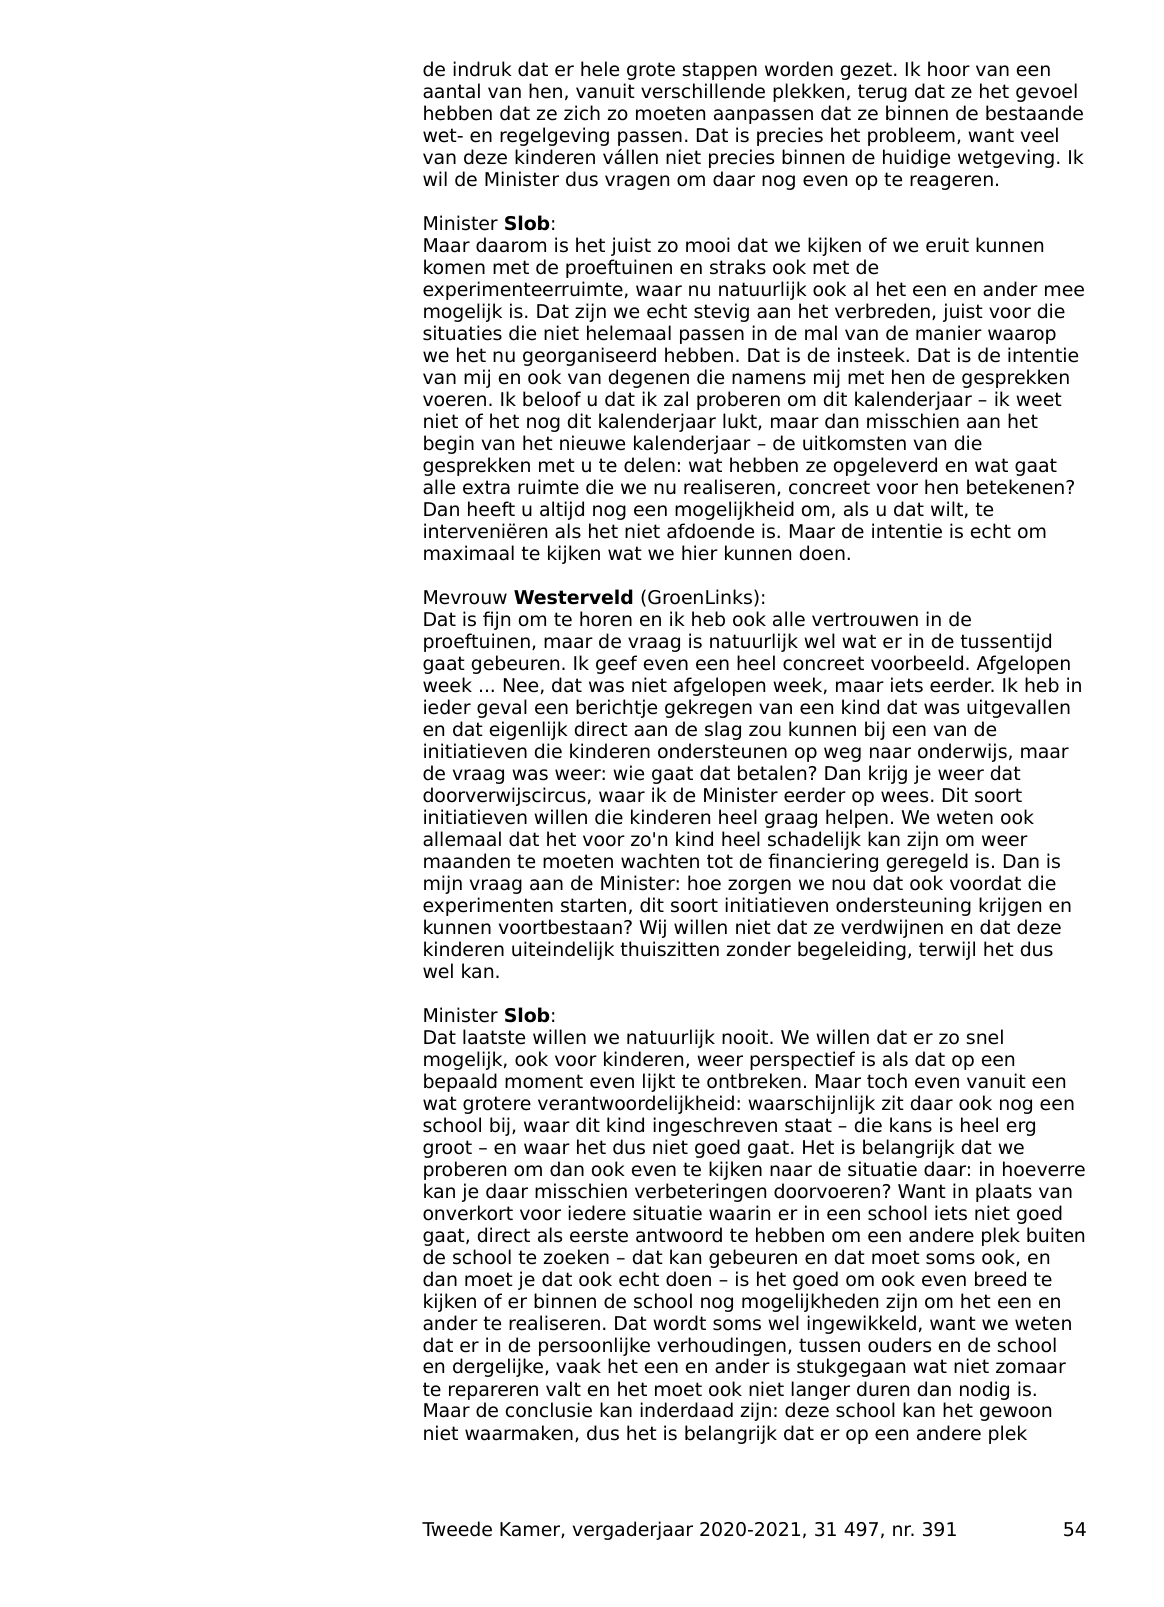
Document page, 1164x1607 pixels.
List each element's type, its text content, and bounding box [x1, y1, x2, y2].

text de indruk dat er hele grote stappen worden gezet. Ik hoor van een aantal van hen, vanuit verschillende plekken, terug dat ze het gevoel hebben dat ze zich zo moeten aanpassen dat ze binnen de bestaande wet- en regelgeving passen. Dat is precies het probleem, want veel van deze kinderen vállen niet precies binnen de huidige wetgeving. Ik wil de Minister dus vragen om daar nog even op te reageren. [422, 59, 1087, 191]
text Mevrouw Westerveld (GroenLinks): [422, 587, 1087, 609]
text Maar daarom is het juist zo mooi dat we kijken of we eruit kunnen komen met de proeftuinen en straks ook met de experimenteerruimte, waar nu natuurlijk ook al het een en ander mee mogelijk is. Dat zijn we echt stevig aan het verbreden, juist voor die situaties die niet helemaal passen in de mal van de manier waarop we het nu georganiseerd hebben. Dat is de insteek. Dat is de intentie van mij en ook van degenen die namens mij met hen de gesprekken voeren. Ik beloof u dat ik zal proberen om dit kalenderjaar – ik weet niet of het nog dit kalenderjaar lukt, maar dan misschien aan het begin van het nieuwe kalenderjaar – de uitkomsten van die gesprekken met u te delen: wat hebben ze opgeleverd en wat gaat alle extra ruimte die we nu realiseren, concreet voor hen betekenen? Dan heeft u altijd nog een mogelijkheid om, als u dat wilt, te interveniëren als het niet afdoende is. Maar de intentie is echt om maximaal te kijken wat we hier kunnen doen. [422, 235, 1087, 565]
text Minister Slob: [422, 1005, 1087, 1027]
text Dat laatste willen we natuurlijk nooit. We willen dat er zo snel mogelijk, ook voor kinderen, weer perspectief is als dat op een bepaald moment even lijkt te ontbreken. Maar toch even vanuit een wat grotere verantwoordelijkheid: waarschijnlijk zit daar ook nog een school bij, waar dit kind ingeschreven staat – die kans is heel erg groot – en waar het dus niet goed gaat. Het is belangrijk dat we proberen om dan ook even te kijken naar de situatie daar: in hoeverre kan je daar misschien verbeteringen doorvoeren? Want in plaats van onverkort voor iedere situatie waarin er in een school iets niet goed gaat, direct als eerste antwoord te hebben om een andere plek buiten de school te zoeken – dat kan gebeuren en dat moet soms ook, en dan moet je dat ook echt doen – is het goed om ook even breed te kijken of er binnen de school nog mogelijkheden zijn om het een en ander te realiseren. Dat wordt soms wel ingewikkeld, want we weten dat er in de persoonlijke verhoudingen, tussen ouders en de school en dergelijke, vaak het een en ander is stukgegaan wat niet zomaar te repareren valt en het moet ook niet langer duren dan nodig is. Maar de conclusie kan inderdaad zijn: deze school kan het gewoon niet waarmaken, dus het is belangrijk dat er op een andere plek [422, 1027, 1087, 1444]
text Minister Slob: [422, 213, 1087, 235]
text Dat is fijn om te horen en ik heb ook alle vertrouwen in de proeftuinen, maar de vraag is natuurlijk wel wat er in de tussentijd gaat gebeuren. Ik geef even een heel concreet voorbeeld. Afgelopen week ... Nee, dat was niet afgelopen week, maar iets eerder. Ik heb in ieder geval een berichtje gekregen van een kind dat was uitgevallen en dat eigenlijk direct aan de slag zou kunnen bij een van de initiatieven die kinderen ondersteunen op weg naar onderwijs, maar de vraag was weer: wie gaat dat betalen? Dan krijg je weer dat doorverwijscircus, waar ik de Minister eerder op wees. Dit soort initiatieven willen die kinderen heel graag helpen. We weten ook allemaal dat het voor zo'n kind heel schadelijk kan zijn om weer maanden te moeten wachten tot de financiering geregeld is. Dan is mijn vraag aan de Minister: hoe zorgen we nou dat ook voordat die experimenten starten, dit soort initiatieven ondersteuning krijgen en kunnen voortbestaan? Wij willen niet dat ze verdwijnen en dat deze kinderen uiteindelijk thuiszitten zonder begeleiding, terwijl het dus wel kan. [422, 609, 1087, 983]
